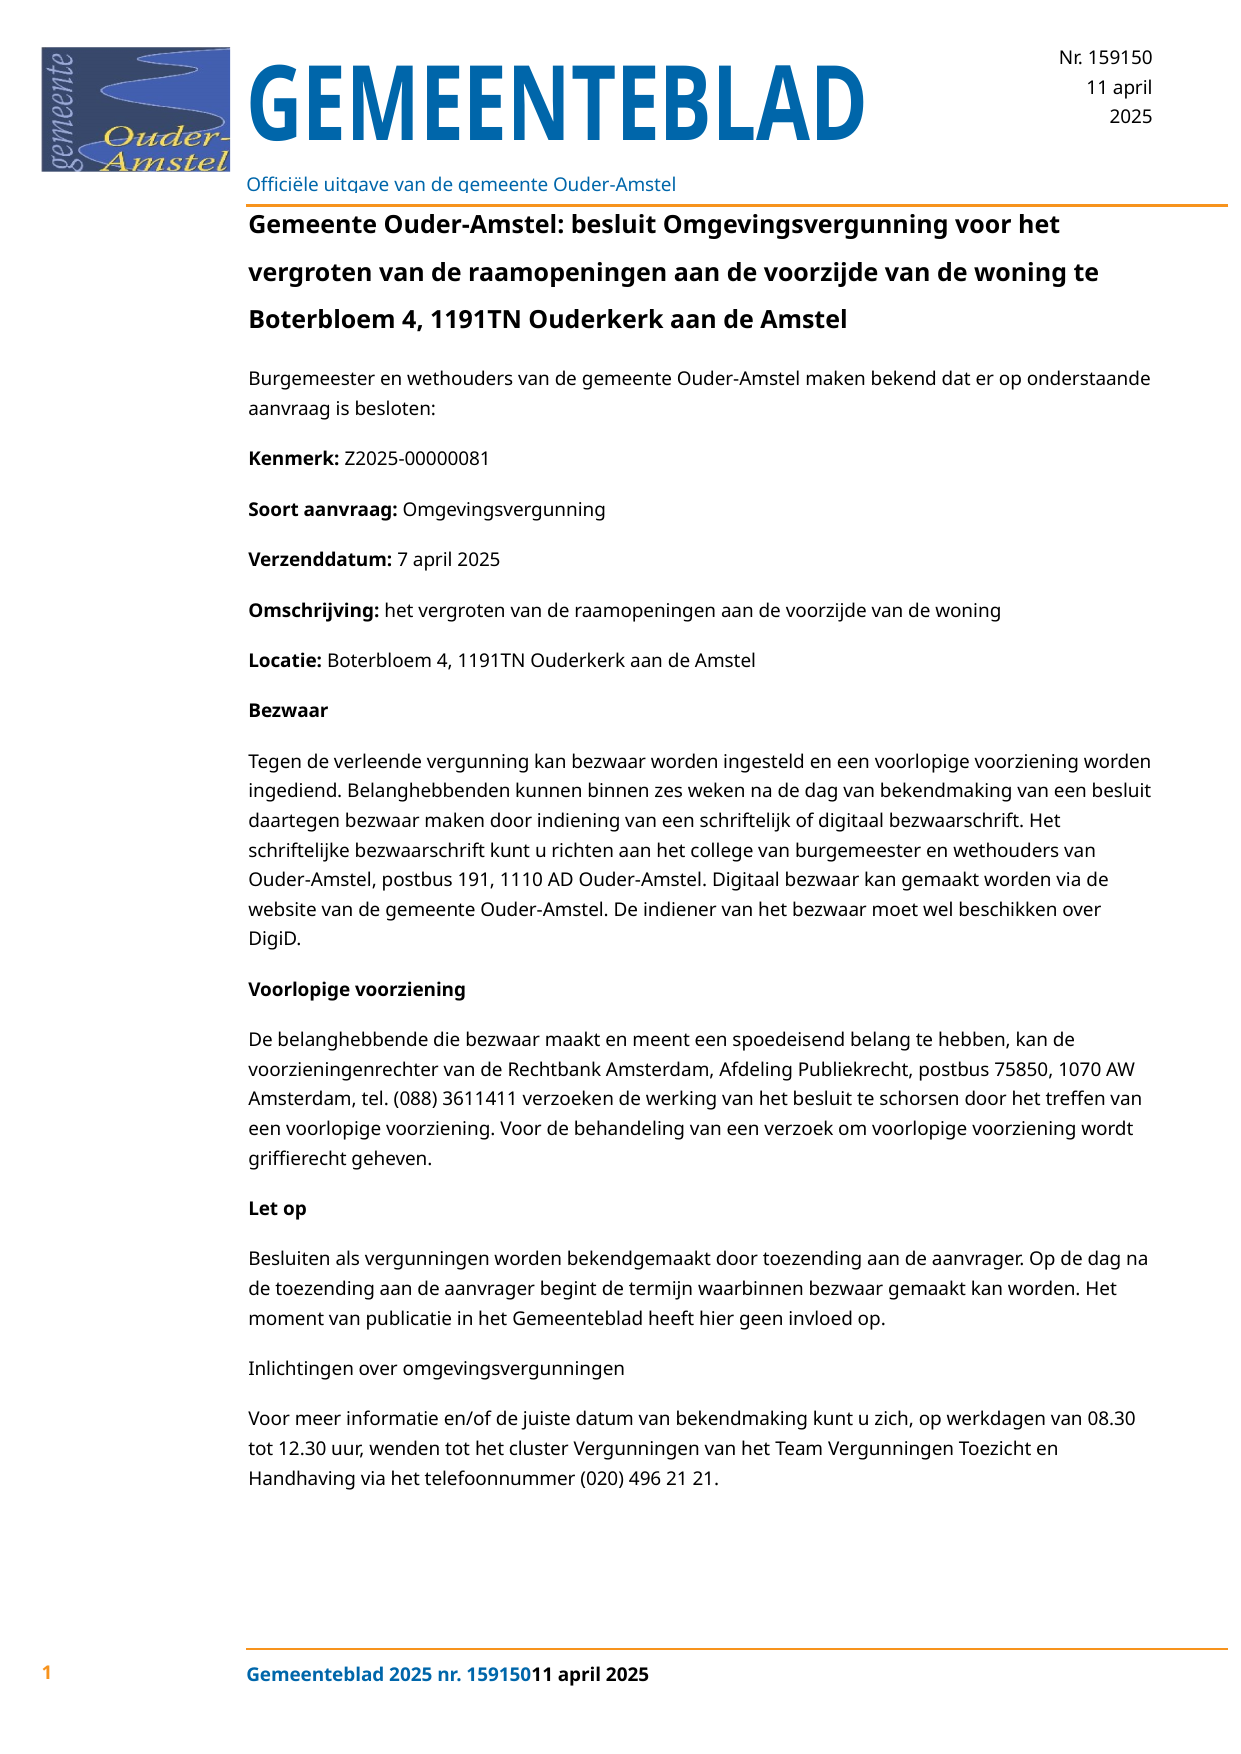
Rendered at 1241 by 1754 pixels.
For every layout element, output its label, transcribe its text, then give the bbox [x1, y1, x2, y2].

text Verzenddatum: 7 april 2025 [248, 546, 1152, 572]
picture [41, 47, 231, 172]
text Burgemeester en wethouders van de gemeente Ouder-Amstel maken bekend dat er op onderstaande aanvraag is besloten: [248, 366, 1152, 421]
text Gemeente Ouder-Amstel: besluit Omgevingsvergunning voor het vergroten van de raamopeningen aan de voorzijde van de woning te Boterbloem 4, 1191TN Ouderkerk aan de Amstel [248, 207, 1152, 336]
text Besluiten als vergunningen worden bekendgemaakt door toezending aan de aanvrager. Op de dag na de toezending aan de aanvrager begint de termijn waarbinnen bezwaar gemaakt kan worden. Het moment van publicatie in het Gemeenteblad heeft hier geen invloed op. [248, 1246, 1152, 1330]
text Voorlopige voorziening [248, 976, 1152, 1002]
text Locatie: Boterbloem 4, 1191TN Ouderkerk aan de Amstel [248, 647, 1152, 673]
text Inlichtingen over omgevingsvergunningen [248, 1355, 1152, 1381]
text Omschrijving: het vergroten van de raamopeningen aan de voorzijde van de woning [248, 597, 1152, 622]
text De belanghebbende die bezwaar maakt en meent een spoedeisend belang te hebben, kan de voorzieningenrechter van de Rechtbank Amsterdam, Afdeling Publiekrecht, postbus 75850, 1070 AW Amsterdam, tel. (088) 3611411 verzoeken de werking van het besluit te schorsen door het treffen van een voorlopige voorziening. Voor de behandeling van een verzoek om voorlopige voorziening wordt griffierecht geheven. [248, 1026, 1152, 1170]
text Kenmerk: Z2025-00000081 [248, 446, 1152, 471]
text Bezwaar [248, 698, 1152, 723]
text Tegen de verleende vergunning kan bezwaar worden ingesteld en een voorlopige voorziening worden ingediend. Belanghebbenden kunnen binnen zes weken na de dag van bekendmaking van een besluit daartegen bezwaar maken door indiening van een schriftelijk of digitaal bezwaarschrift. Het schriftelijke bezwaarschrift kunt u richten aan het college van burgemeester en wethouders van Ouder-Amstel, postbus 191, 1110 AD Ouder-Amstel. Digitaal bezwaar kan gemaakt worden via de website van de gemeente Ouder-Amstel. De indiener van het bezwaar moet wel beschikken over DigiD. [248, 748, 1152, 951]
text Voor meer informatie en/of de juiste datum van bekendmaking kunt u zich, op werkdagen van 08.30 tot 12.30 uur, wenden tot het cluster Vergunningen van het Team Vergunningen Toezicht en Handhaving via het telefoonnummer (020) 496 21 21. [248, 1406, 1152, 1490]
text Let op [248, 1195, 1152, 1221]
text Soort aanvraag: Omgevingsvergunning [248, 496, 1152, 522]
